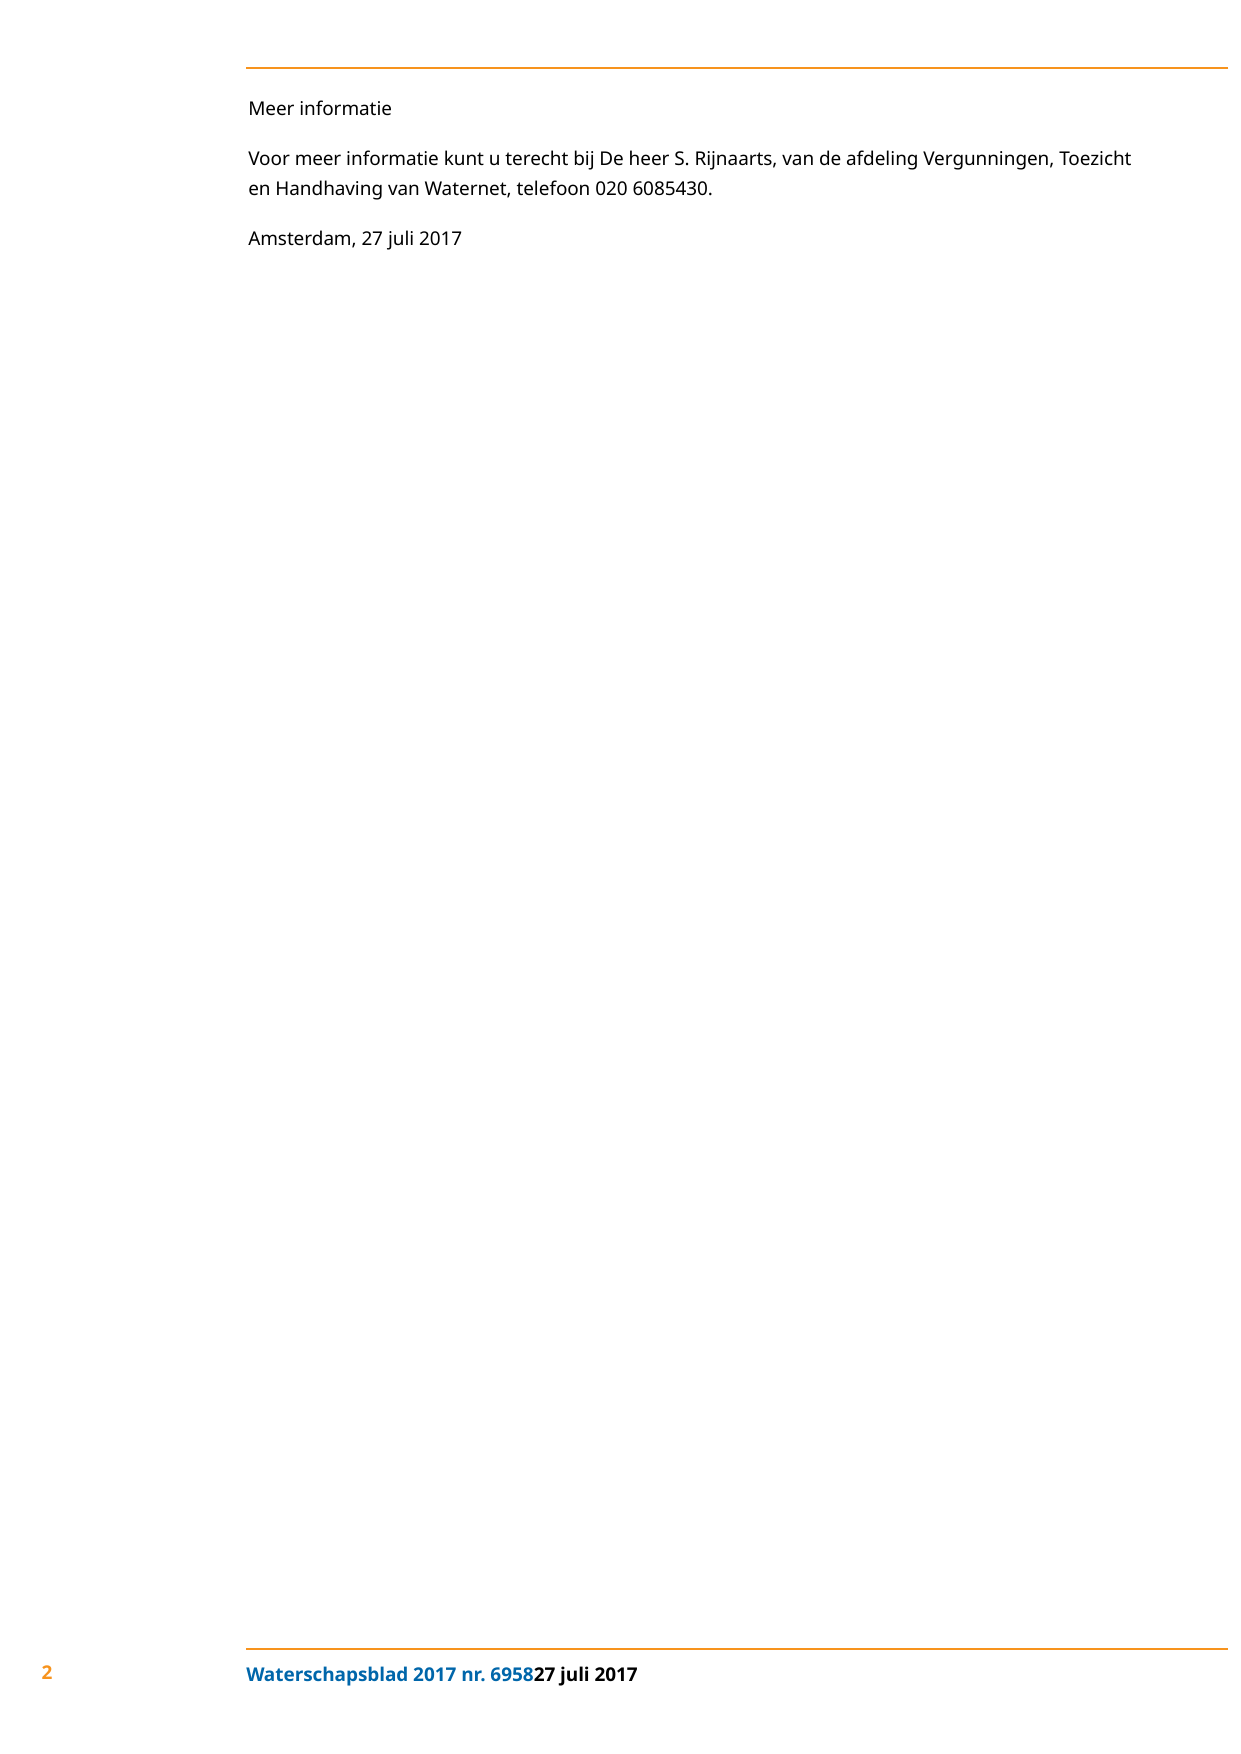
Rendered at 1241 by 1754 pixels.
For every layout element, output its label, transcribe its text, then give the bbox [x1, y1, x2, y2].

text Voor meer informatie kunt u terecht bij De heer S. Rijnaarts, van de afdeling Vergunningen, Toezicht en Handhaving van Waternet, telefoon 020 6085430. [248, 145, 1152, 201]
picture [41, 47, 231, 172]
text Amsterdam, 27 juli 2017 [248, 225, 1152, 251]
text Meer informatie [248, 95, 1152, 121]
